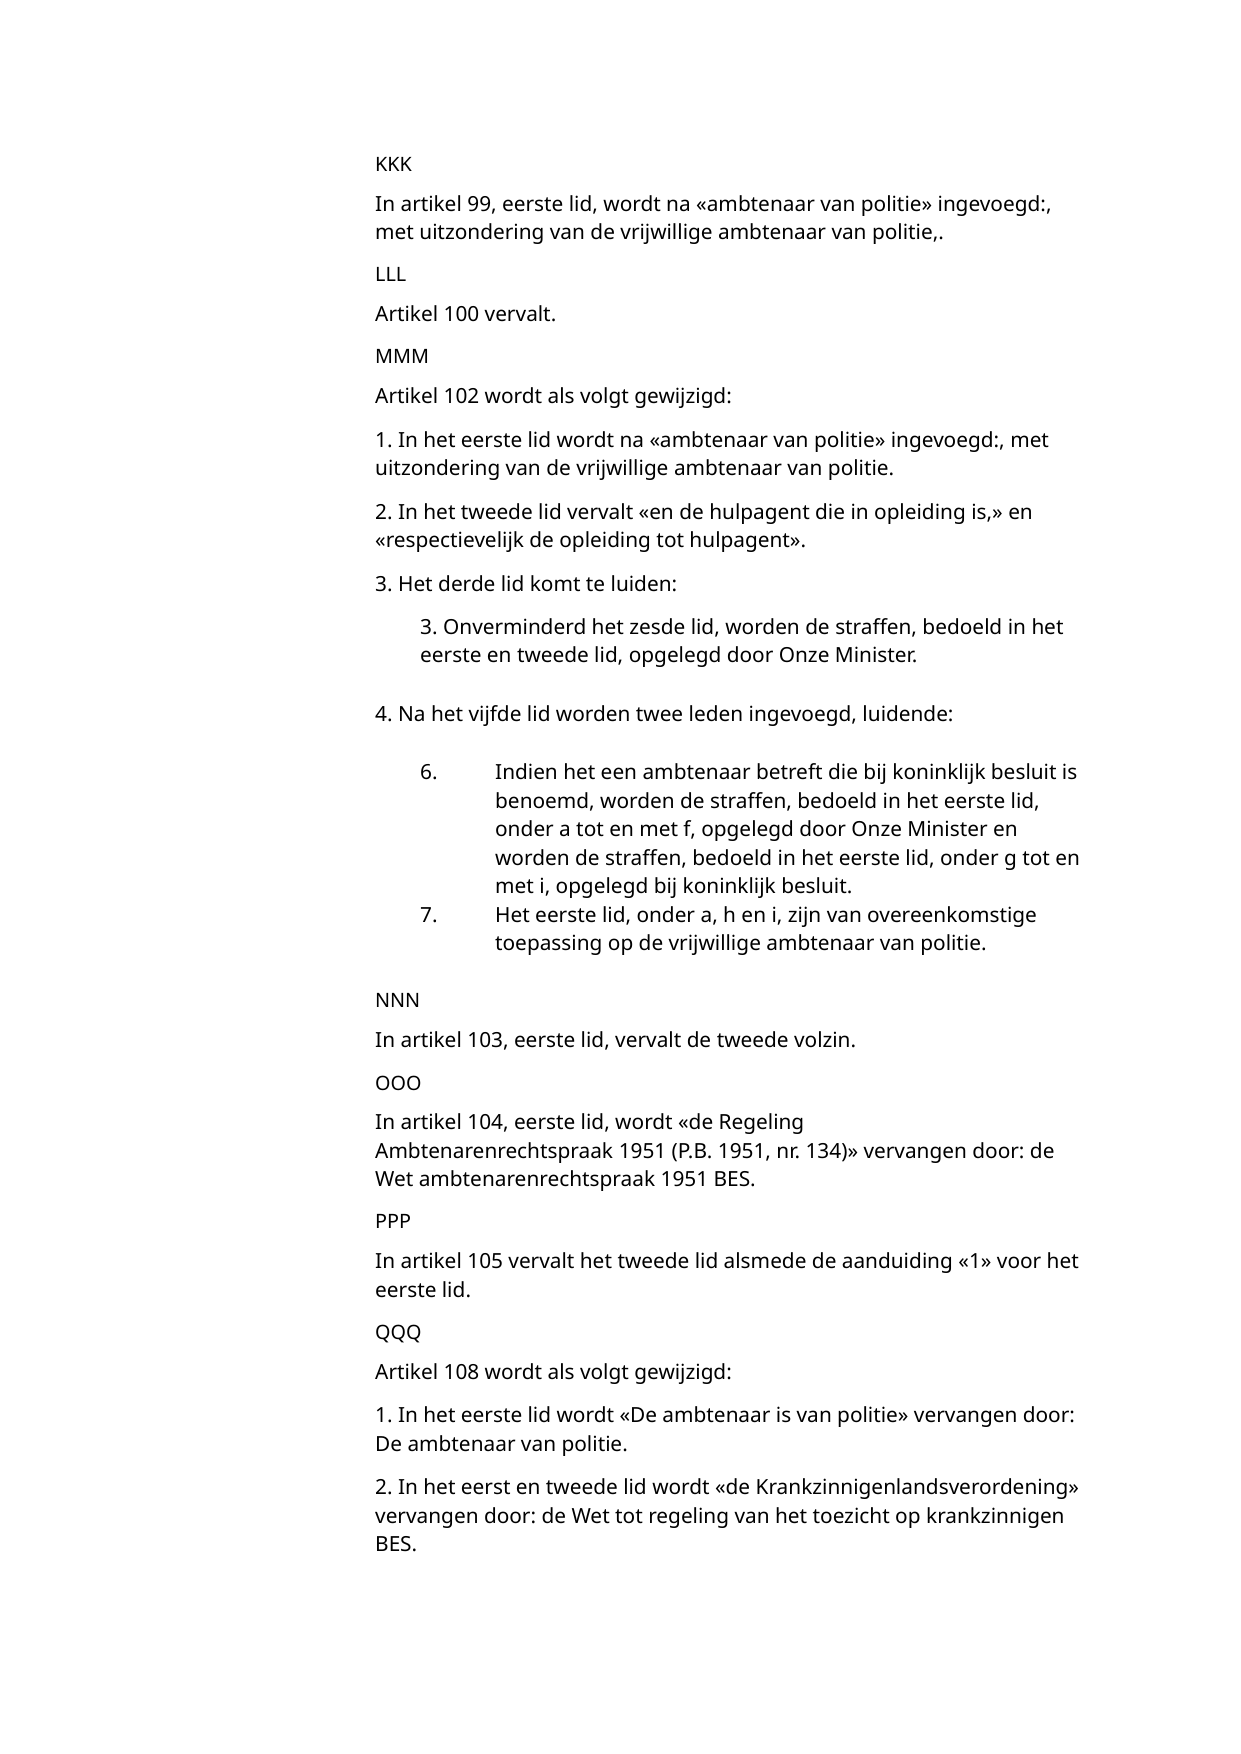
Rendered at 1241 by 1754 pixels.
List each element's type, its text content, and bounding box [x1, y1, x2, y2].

text 4. Na het vijfde lid worden twee leden ingevoegd, luidende: [375, 699, 1090, 727]
text 1. In het eerste lid wordt «De ambtenaar is van politie» vervangen door: De ambtenaar van politie. [375, 1401, 1090, 1457]
text 3. Het derde lid komt te luiden: [375, 569, 1090, 597]
text PPP [375, 1208, 1090, 1235]
text Artikel 108 wordt als volgt gewijzigd: [375, 1357, 1090, 1386]
text MMM [375, 343, 1090, 370]
list Het eerste lid, onder a, h en i, zijn van overeenkomstige toepassing op de vrijwillige ambtenaar van politie. [420, 900, 1090, 957]
text Artikel 100 vervalt. [375, 299, 1090, 328]
text KKK [375, 150, 1090, 177]
text 2. In het eerst en tweede lid wordt «de Krankzinnigenlandsverordening» vervangen door: de Wet tot regeling van het toezicht op krankzinnigen BES. [375, 1472, 1090, 1558]
text In artikel 99, eerste lid, wordt na «ambtenaar van politie» ingevoegd:, met uitzondering van de vrijwillige ambtenaar van politie,. [375, 189, 1090, 246]
text 3. Onverminderd het zesde lid, worden de straffen, bedoeld in het eerste en tweede lid, opgelegd door Onze Minister. [420, 612, 1090, 669]
text 1. In het eerste lid wordt na «ambtenaar van politie» ingevoegd:, met uitzondering van de vrijwillige ambtenaar van politie. [375, 425, 1090, 482]
text Artikel 102 wordt als volgt gewijzigd: [375, 382, 1090, 410]
text In artikel 104, eerste lid, wordt «de Regeling Ambtenarenrechtspraak 1951 (P.B. 1951, nr. 134)» vervangen door: de Wet ambtenarenrechtspraak 1951 BES. [375, 1107, 1090, 1193]
text In artikel 105 vervalt het tweede lid alsmede de aanduiding «1» voor het eerste lid. [375, 1247, 1090, 1303]
text OOO [375, 1069, 1090, 1096]
list Indien het een ambtenaar betreft die bij koninklijk besluit is benoemd, worden de straffen, bedoeld in het eerste lid, onder a tot en met f, opgelegd door Onze Minister en worden de straffen, bedoeld in het eerste lid, onder g tot en met i, opgelegd bij koninklijk besluit. [420, 757, 1090, 900]
text 2. In het tweede lid vervalt «en de hulpagent die in opleiding is,» en «respectievelijk de opleiding tot hulpagent». [375, 497, 1090, 554]
text LLL [375, 261, 1090, 288]
text NNN [375, 987, 1090, 1013]
text In artikel 103, eerste lid, vervalt de tweede volzin. [375, 1025, 1090, 1054]
text QQQ [375, 1318, 1090, 1345]
